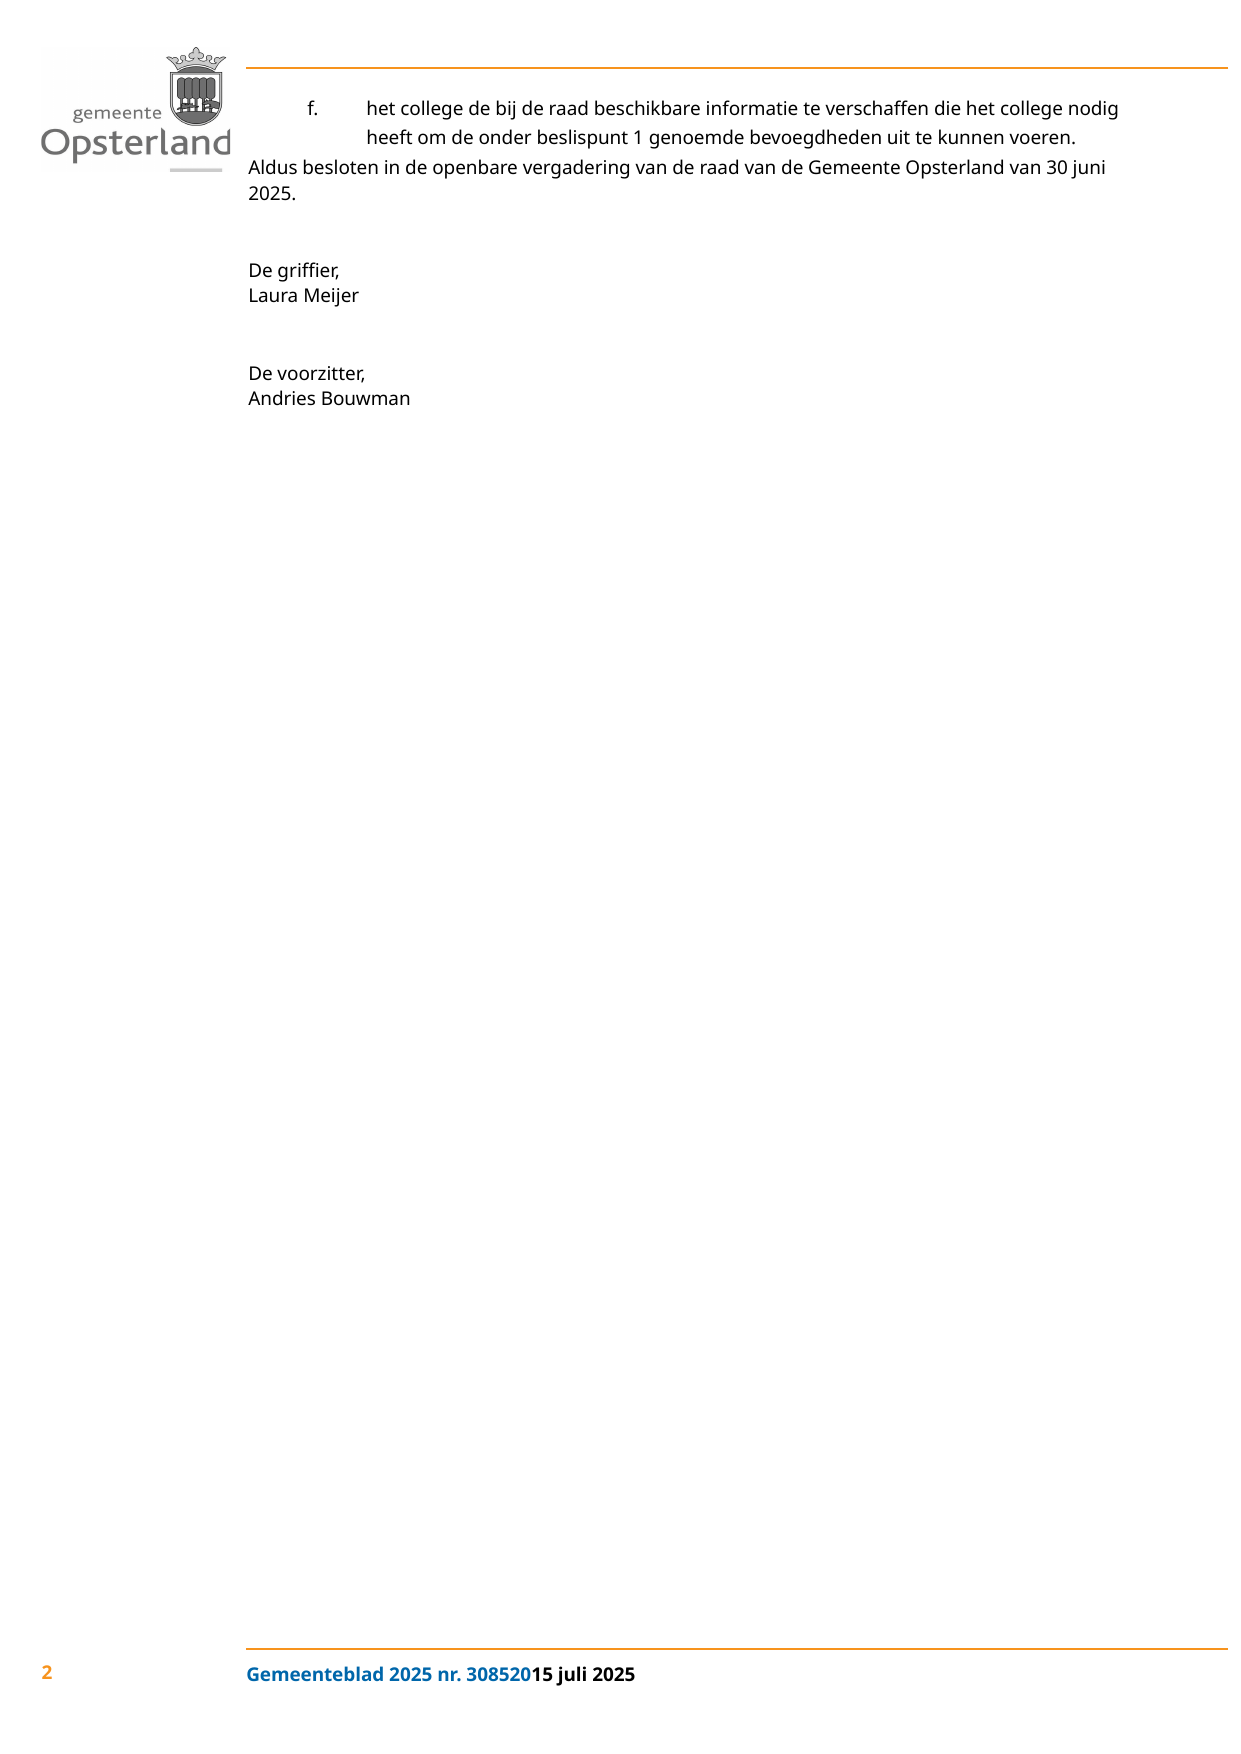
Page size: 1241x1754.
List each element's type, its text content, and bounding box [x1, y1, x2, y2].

list het college de bij de raad beschikbare informatie te verschaffen die het college nodig heeft om de onder beslispunt 1 genoemde bevoegdheden uit te kunnen voeren. [307, 95, 1152, 150]
picture [41, 47, 231, 172]
text Andries Bouwman [248, 386, 1152, 411]
text Laura Meijer [248, 283, 1152, 308]
text De griffier, [248, 257, 1152, 283]
text De voorzitter, [248, 360, 1152, 386]
text Aldus besloten in de openbare vergadering van de raad van de Gemeente Opsterland van 30 juni 2025. [248, 154, 1152, 205]
